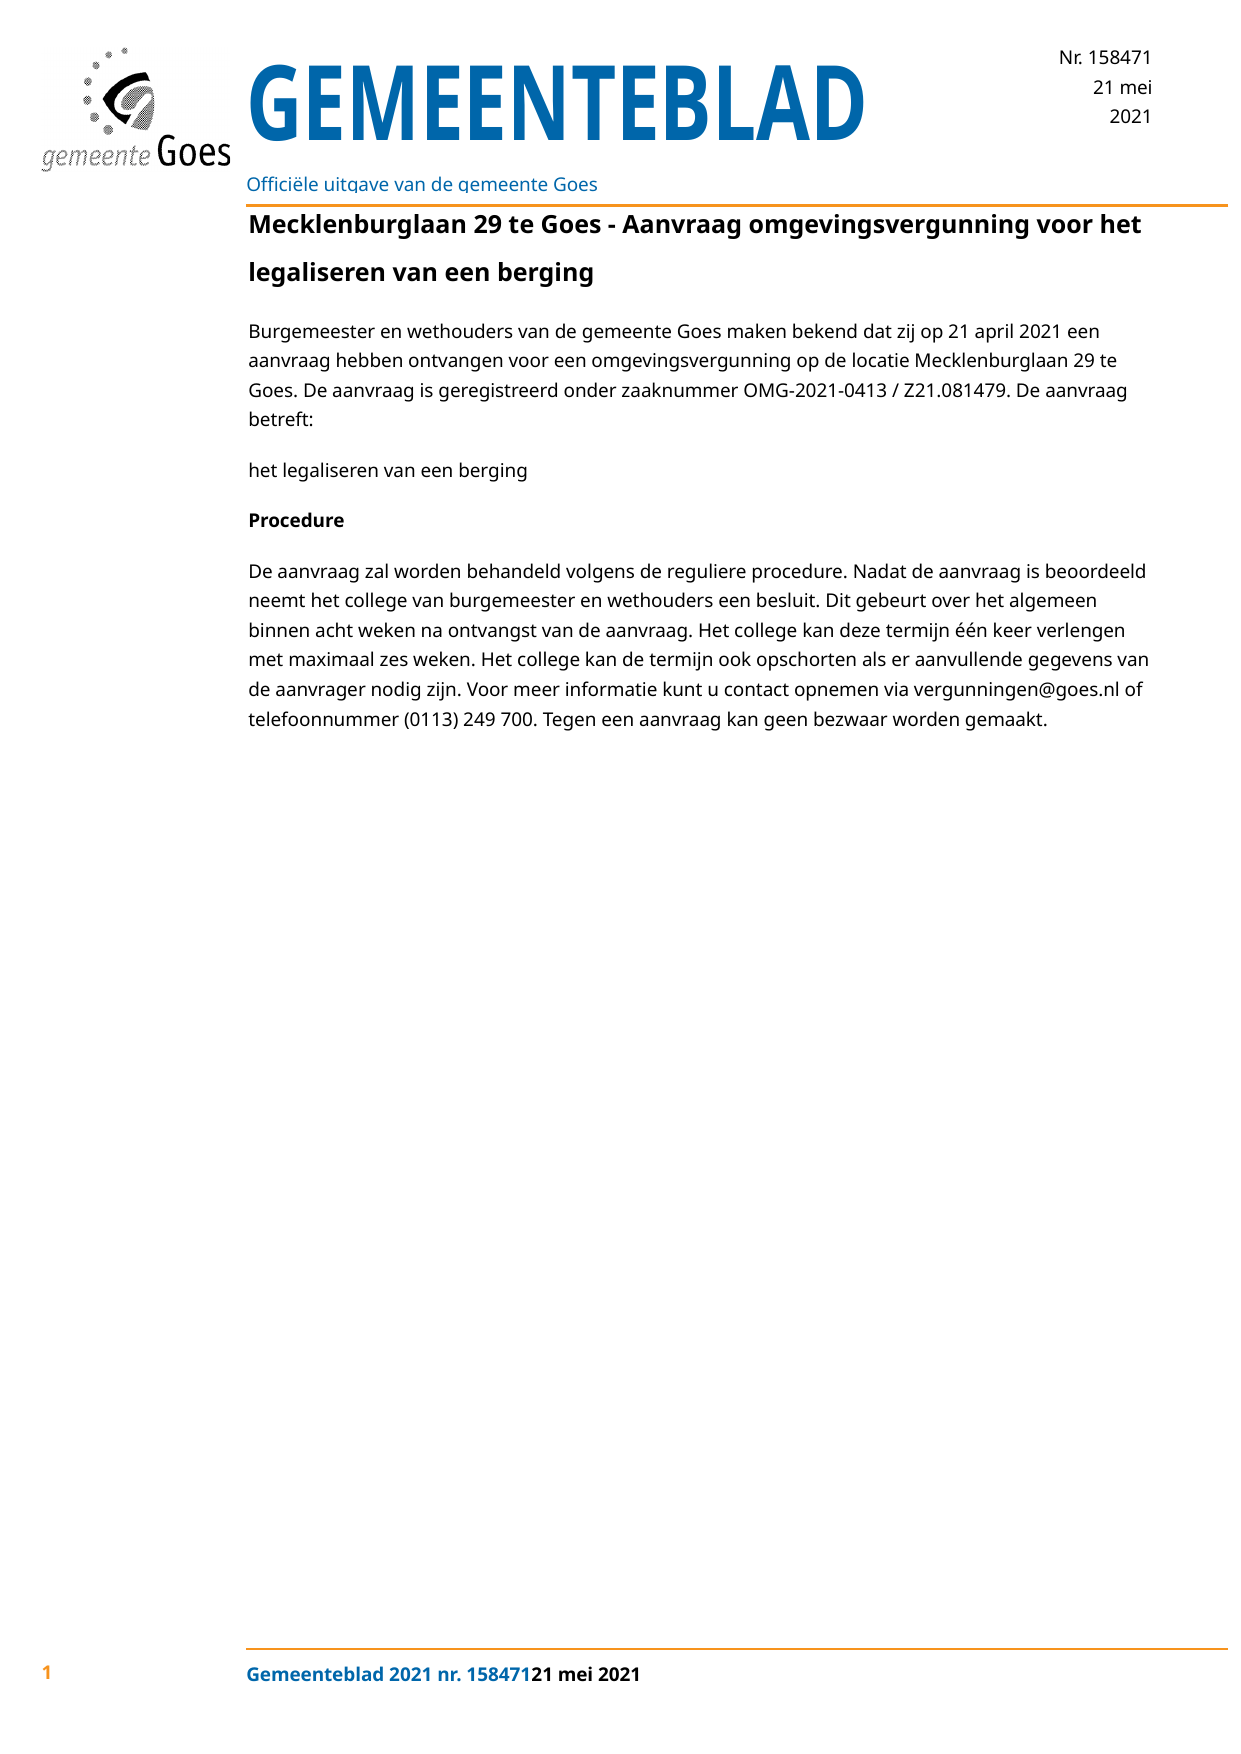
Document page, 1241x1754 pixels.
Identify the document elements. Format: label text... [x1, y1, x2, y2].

text Procedure [248, 507, 1152, 533]
text Mecklenburglaan 29 te Goes - Aanvraag omgevingsvergunning voor het legaliseren van een berging [248, 207, 1152, 288]
text Burgemeester en wethouders van de gemeente Goes maken bekend dat zij op 21 april 2021 een aanvraag hebben ontvangen voor een omgevingsvergunning op de locatie Mecklenburglaan 29 te Goes. De aanvraag is geregistreerd onder zaaknummer OMG-2021-0413 / Z21.081479. De aanvraag betreft: [248, 318, 1152, 432]
text het legaliseren van een berging [248, 457, 1152, 483]
text De aanvraag zal worden behandeld volgens de reguliere procedure. Nadat de aanvraag is beoordeeld neemt het college van burgemeester en wethouders een besluit. Dit gebeurt over het algemeen binnen acht weken na ontvangst van de aanvraag. Het college kan deze termijn één keer verlengen met maximaal zes weken. Het college kan de termijn ook opschorten als er aanvullende gegevens van de aanvrager nodig zijn. Voor meer informatie kunt u contact opnemen via vergunningen@goes.nl of telefoonnummer (0113) 249 700. Tegen een aanvraag kan geen bezwaar worden gemaakt. [248, 558, 1152, 732]
picture [41, 47, 231, 172]
